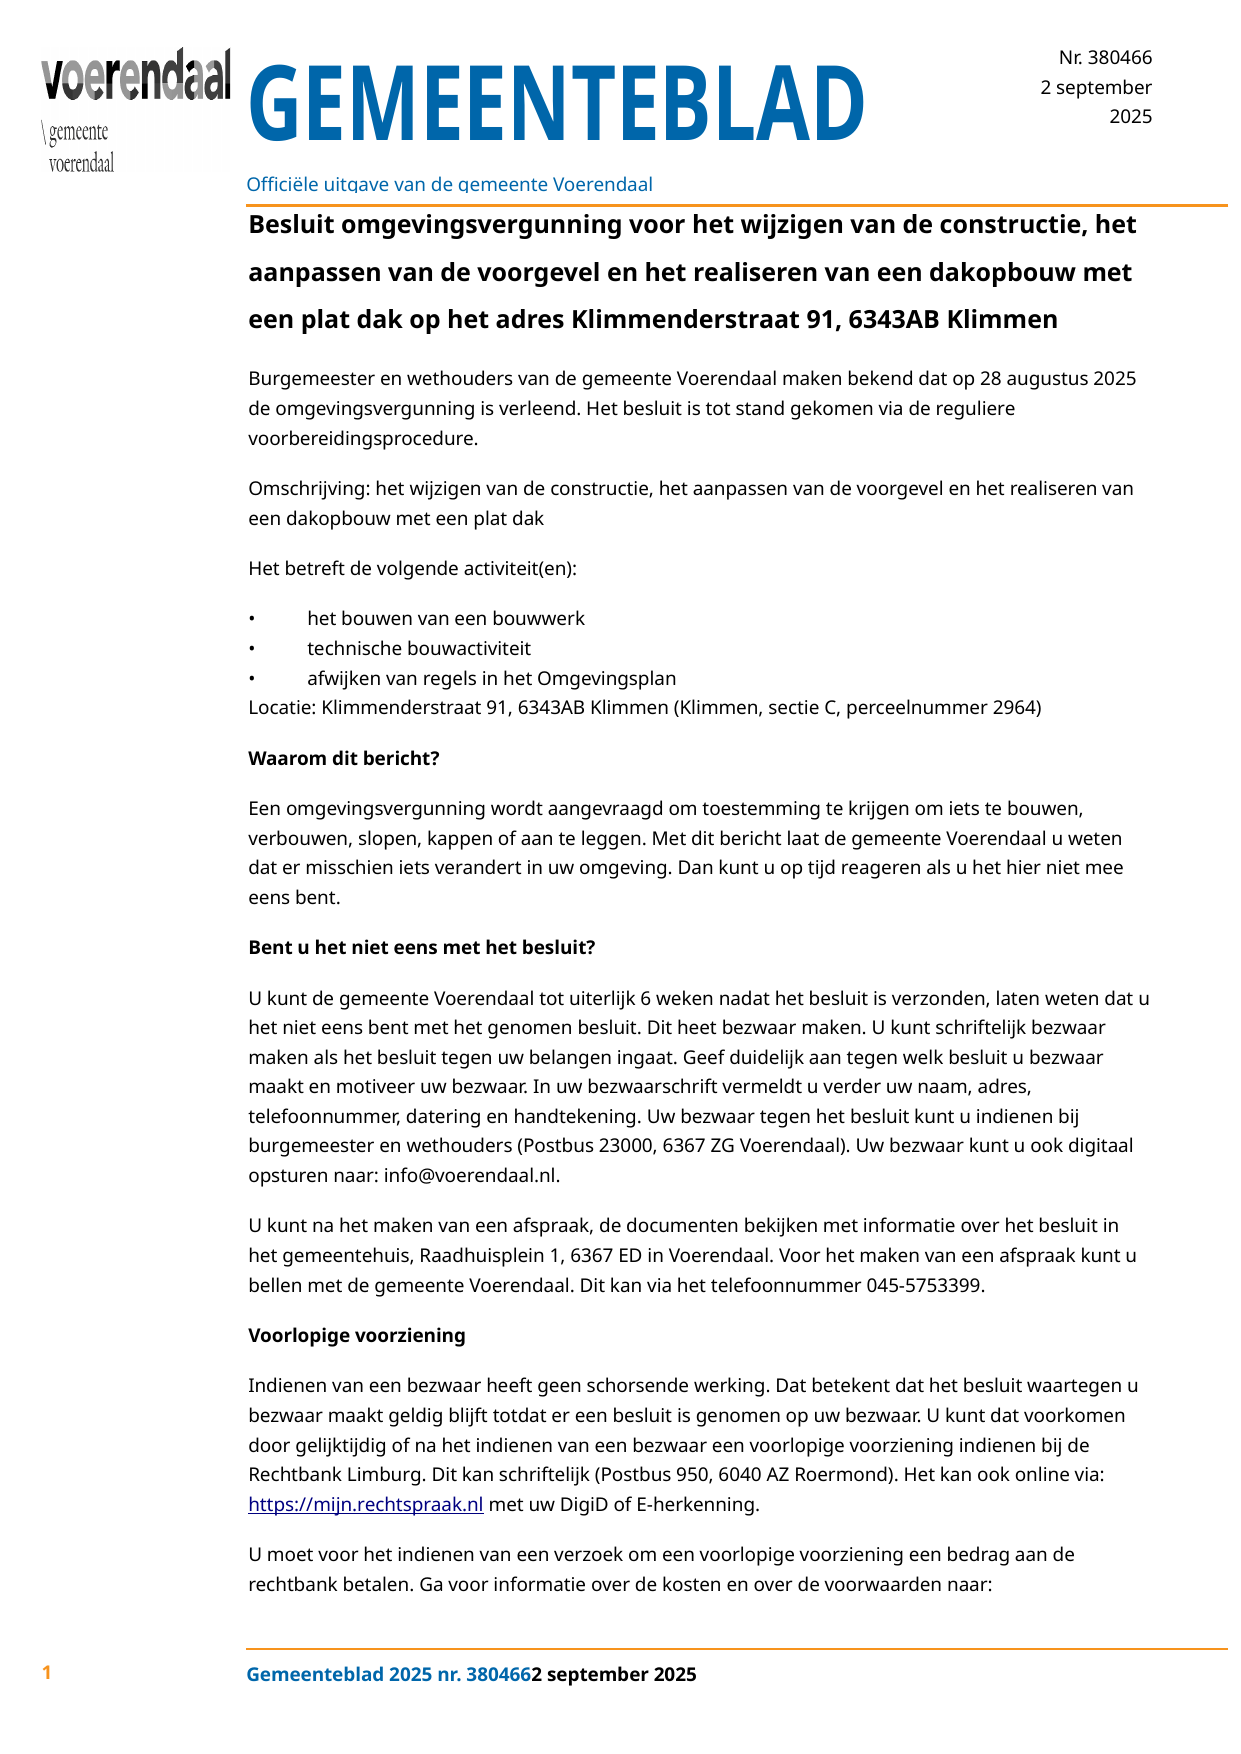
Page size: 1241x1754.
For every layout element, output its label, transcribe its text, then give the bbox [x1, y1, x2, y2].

text Burgemeester en wethouders van de gemeente Voerendaal maken bekend dat op 28 augustus 2025 de omgevingsvergunning is verleend. Het besluit is tot stand gekomen via de reguliere voorbereidingsprocedure. [248, 366, 1152, 450]
text U moet voor het indienen van een verzoek om een voorlopige voorziening een bedrag aan de rechtbank betalen. Ga voor informatie over de kosten en over de voorwaarden naar: [248, 1541, 1152, 1597]
text Een omgevingsvergunning wordt aangevraagd om toestemming te krijgen om iets te bouwen, verbouwen, slopen, kappen of aan te leggen. Met dit bericht laat de gemeente Voerendaal u weten dat er misschien iets verandert in uw omgeving. Dan kunt u op tijd reageren als u het hier niet mee eens bent. [248, 795, 1152, 909]
text U kunt na het maken van een afspraak, de documenten bekijken met informatie over het besluit in het gemeentehuis, Raadhuisplein 1, 6367 ED in Voerendaal. Voor het maken van een afspraak kunt u bellen met de gemeente Voerendaal. Dit kan via het telefoonnummer 045-5753399. [248, 1213, 1152, 1297]
list afwijken van regels in het Omgevingsplan [248, 665, 1152, 690]
list technische bouwactiviteit [248, 635, 1152, 661]
text Locatie: Klimmenderstraat 91, 6343AB Klimmen (Klimmen, sectie C, perceelnummer 2964) [248, 694, 1152, 720]
picture [41, 47, 231, 172]
text Indienen van een bezwaar heeft geen schorsende werking. Dat betekent dat het besluit waartegen u bezwaar maakt geldig blijft totdat er een besluit is genomen op uw bezwaar. U kunt dat voorkomen door gelijktijdig of na het indienen van een bezwaar een voorlopige voorziening indienen bij de Rechtbank Limburg. Dit kan schriftelijk (Postbus 950, 6040 AZ Roermond). Het kan ook online via: https://mijn.rechtspraak.nl met uw DigiD of E-herkenning. [248, 1373, 1152, 1517]
text Besluit omgevingsvergunning voor het wijzigen van de constructie, het aanpassen van de voorgevel en het realiseren van een dakopbouw met een plat dak op het adres Klimmenderstraat 91, 6343AB Klimmen [248, 207, 1152, 336]
text Voorlopige voorziening [248, 1322, 1152, 1348]
text Het betreft de volgende activiteit(en): [248, 555, 1152, 581]
list het bouwen van een bouwwerk [248, 606, 1152, 631]
text Waarom dit bericht? [248, 745, 1152, 770]
text Bent u het niet eens met het besluit? [248, 934, 1152, 960]
text U kunt de gemeente Voerendaal tot uiterlijk 6 weken nadat het besluit is verzonden, laten weten dat u het niet eens bent met het genomen besluit. Dit heet bezwaar maken. U kunt schriftelijk bezwaar maken als het besluit tegen uw belangen ingaat. Geef duidelijk aan tegen welk besluit u bezwaar maakt en motiveer uw bezwaar. In uw bezwaarschrift vermeldt u verder uw naam, adres, telefoonnummer, datering en handtekening. Uw bezwaar tegen het besluit kunt u indienen bij burgemeester en wethouders (Postbus 23000, 6367 ZG Voerendaal). Uw bezwaar kunt u ook digitaal opsturen naar: info@voerendaal.nl. [248, 985, 1152, 1188]
text Omschrijving: het wijzigen van de constructie, het aanpassen van de voorgevel en het realiseren van een dakopbouw met een plat dak [248, 475, 1152, 530]
